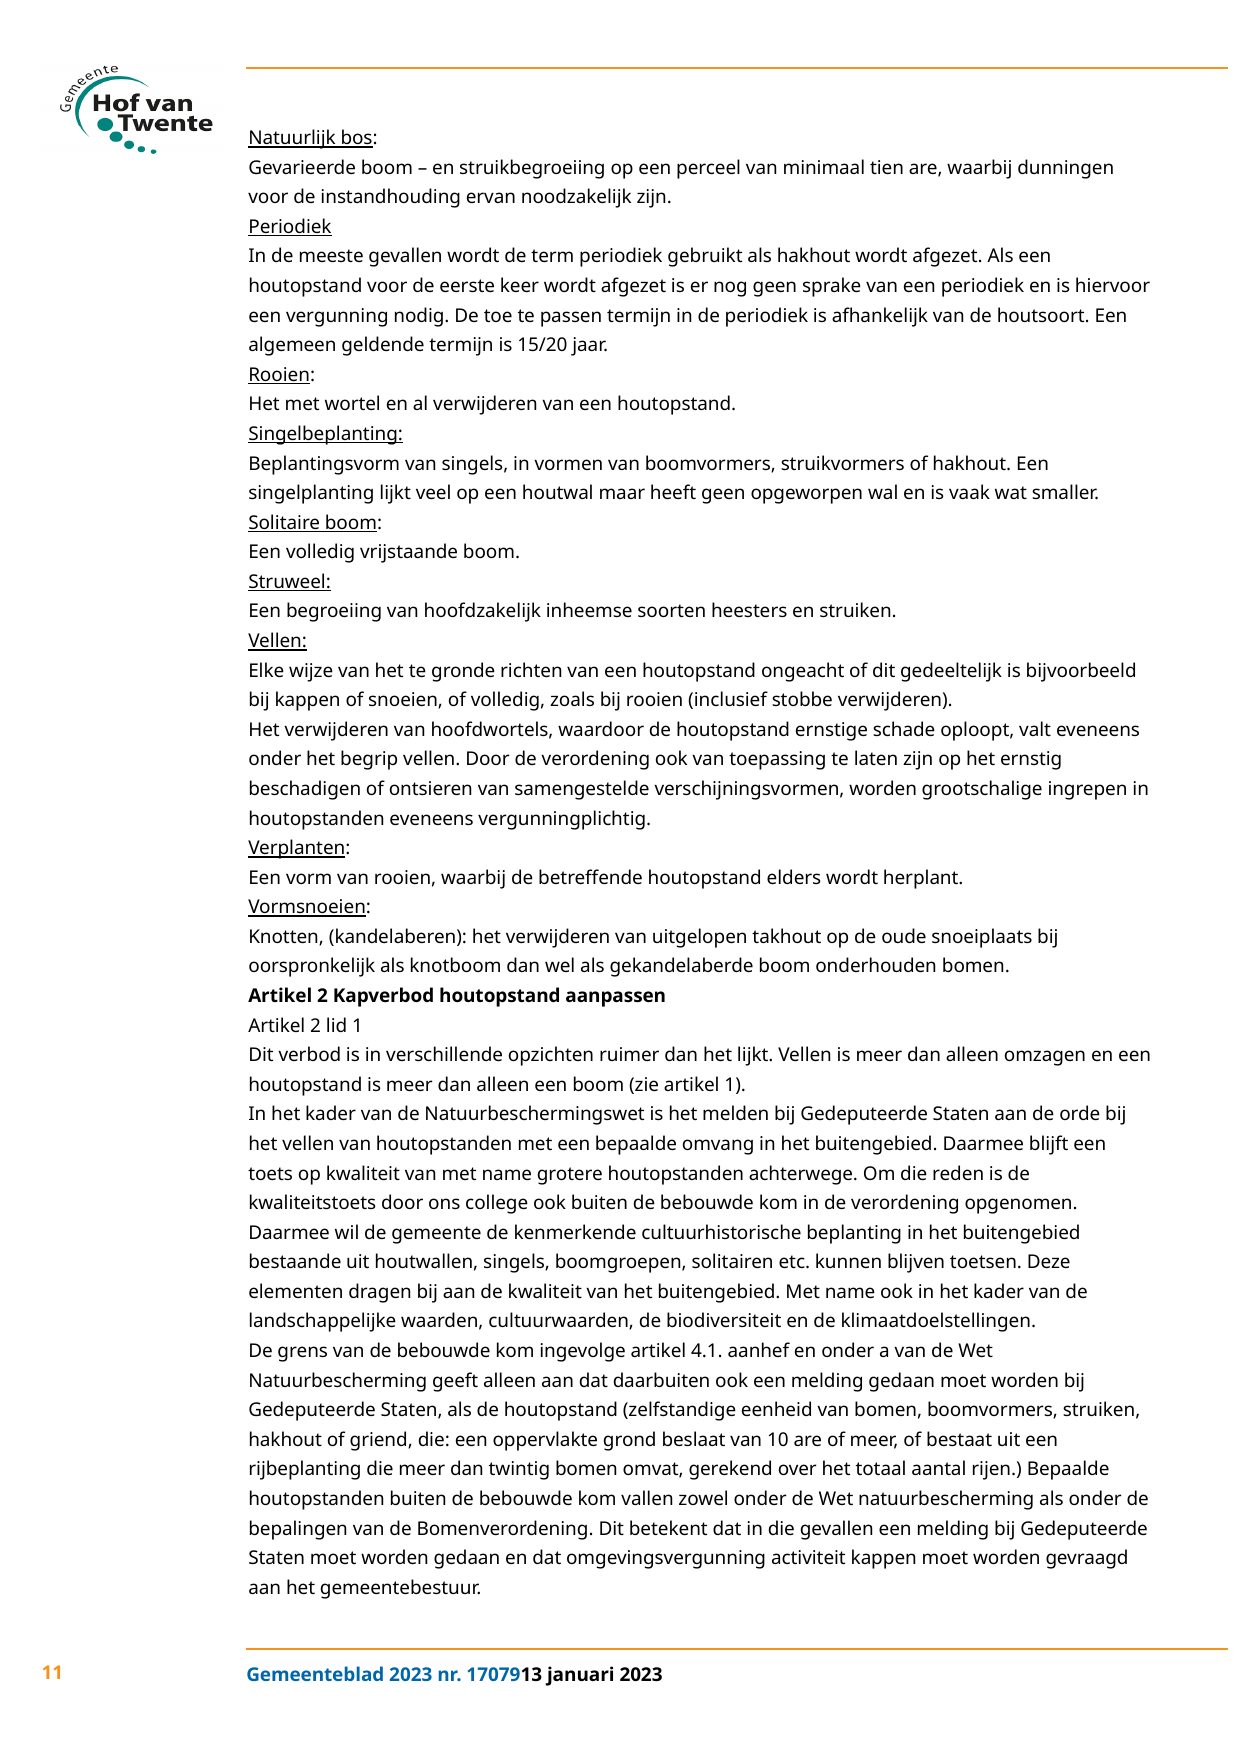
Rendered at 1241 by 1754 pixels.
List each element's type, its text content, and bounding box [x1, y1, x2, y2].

text Vellen: [248, 627, 1152, 653]
text Periodiek [248, 213, 1152, 239]
text Natuurlijk bos: [248, 124, 1152, 150]
text Een vorm van rooien, waarbij de betreffende houtopstand elders wordt herplant. [248, 864, 1152, 890]
text Rooien: [248, 361, 1152, 387]
text Elke wijze van het te gronde richten van een houtopstand ongeacht of dit gedeeltelijk is bijvoorbeeld bij kappen of snoeien, of volledig, zoals bij rooien (inclusief stobbe verwijderen). [248, 657, 1152, 712]
text Het met wortel en al verwijderen van een houtopstand. [248, 391, 1152, 416]
text Vormsnoeien: [248, 893, 1152, 919]
text Een volledig vrijstaande boom. [248, 538, 1152, 564]
text Beplantingsvorm van singels, in vormen van boomvormers, struikvormers of hakhout. Een singelplanting lijkt veel op een houtwal maar heeft geen opgeworpen wal en is vaak wat smaller. [248, 450, 1152, 505]
picture [41, 47, 231, 172]
text Dit verbod is in verschillende opzichten ruimer dan het lijkt. Vellen is meer dan alleen omzagen en een houtopstand is meer dan alleen een boom (zie artikel 1). [248, 1041, 1152, 1097]
text Struweel: [248, 568, 1152, 594]
text In de meeste gevallen wordt de term periodiek gebruikt als hakhout wordt afgezet. Als een houtopstand voor de eerste keer wordt afgezet is er nog geen sprake van een periodiek en is hiervoor een vergunning nodig. De toe te passen termijn in de periodiek is afhankelijk van de houtsoort. Een algemeen geldende termijn is 15/20 jaar. [248, 243, 1152, 357]
text Artikel 2 lid 1 [248, 1012, 1152, 1038]
text Artikel 2 Kapverbod houtopstand aanpassen [248, 982, 1152, 1008]
text Knotten, (kandelaberen): het verwijderen van uitgelopen takhout op de oude snoeiplaats bij oorspronkelijk als knotboom dan wel als gekandelaberde boom onderhouden bomen. [248, 923, 1152, 978]
text In het kader van de Natuurbeschermingswet is het melden bij Gedeputeerde Staten aan de orde bij het vellen van houtopstanden met een bepaalde omvang in het buitengebied. Daarmee blijft een toets op kwaliteit van met name grotere houtopstanden achterwege. Om die reden is de kwaliteitstoets door ons college ook buiten de bebouwde kom in de verordening opgenomen. Daarmee wil de gemeente de kenmerkende cultuurhistorische beplanting in het buitengebied bestaande uit houtwallen, singels, boomgroepen, solitairen etc. kunnen blijven toetsen. Deze elementen dragen bij aan de kwaliteit van het buitengebied. Met name ook in het kader van de landschappelijke waarden, cultuurwaarden, de biodiversiteit en de klimaatdoelstellingen. [248, 1101, 1152, 1333]
text Singelbeplanting: [248, 420, 1152, 446]
text Een begroeiing van hoofdzakelijk inheemse soorten heesters en struiken. [248, 598, 1152, 623]
text Het verwijderen van hoofdwortels, waardoor de houtopstand ernstige schade oploopt, valt eveneens onder het begrip vellen. Door de verordening ook van toepassing te laten zijn op het ernstig beschadigen of ontsieren van samengestelde verschijningsvormen, worden grootschalige ingrepen in [248, 716, 1152, 801]
text houtopstanden eveneens vergunningplichtig. [248, 805, 1152, 831]
text De grens van de bebouwde kom ingevolge artikel 4.1. aanhef en onder a van de Wet Natuurbescherming geeft alleen aan dat daarbuiten ook een melding gedaan moet worden bij Gedeputeerde Staten, als de houtopstand (zelfstandige eenheid van bomen, boomvormers, struiken, hakhout of griend, die: een oppervlakte grond beslaat van 10 are of meer, of bestaat uit een rijbeplanting die meer dan twintig bomen omvat, gerekend over het totaal aantal rijen.) Bepaalde houtopstanden buiten de bebouwde kom vallen zowel onder de Wet natuurbescherming als onder de bepalingen van de Bomenverordening. Dit betekent dat in die gevallen een melding bij Gedeputeerde Staten moet worden gedaan en dat omgevingsvergunning activiteit kappen moet worden gevraagd aan het gemeentebestuur. [248, 1337, 1152, 1600]
text Gevarieerde boom – en struikbegroeiing op een perceel van minimaal tien are, waarbij dunningen voor de instandhouding ervan noodzakelijk zijn. [248, 154, 1152, 209]
text Verplanten: [248, 834, 1152, 860]
text Solitaire boom: [248, 509, 1152, 535]
